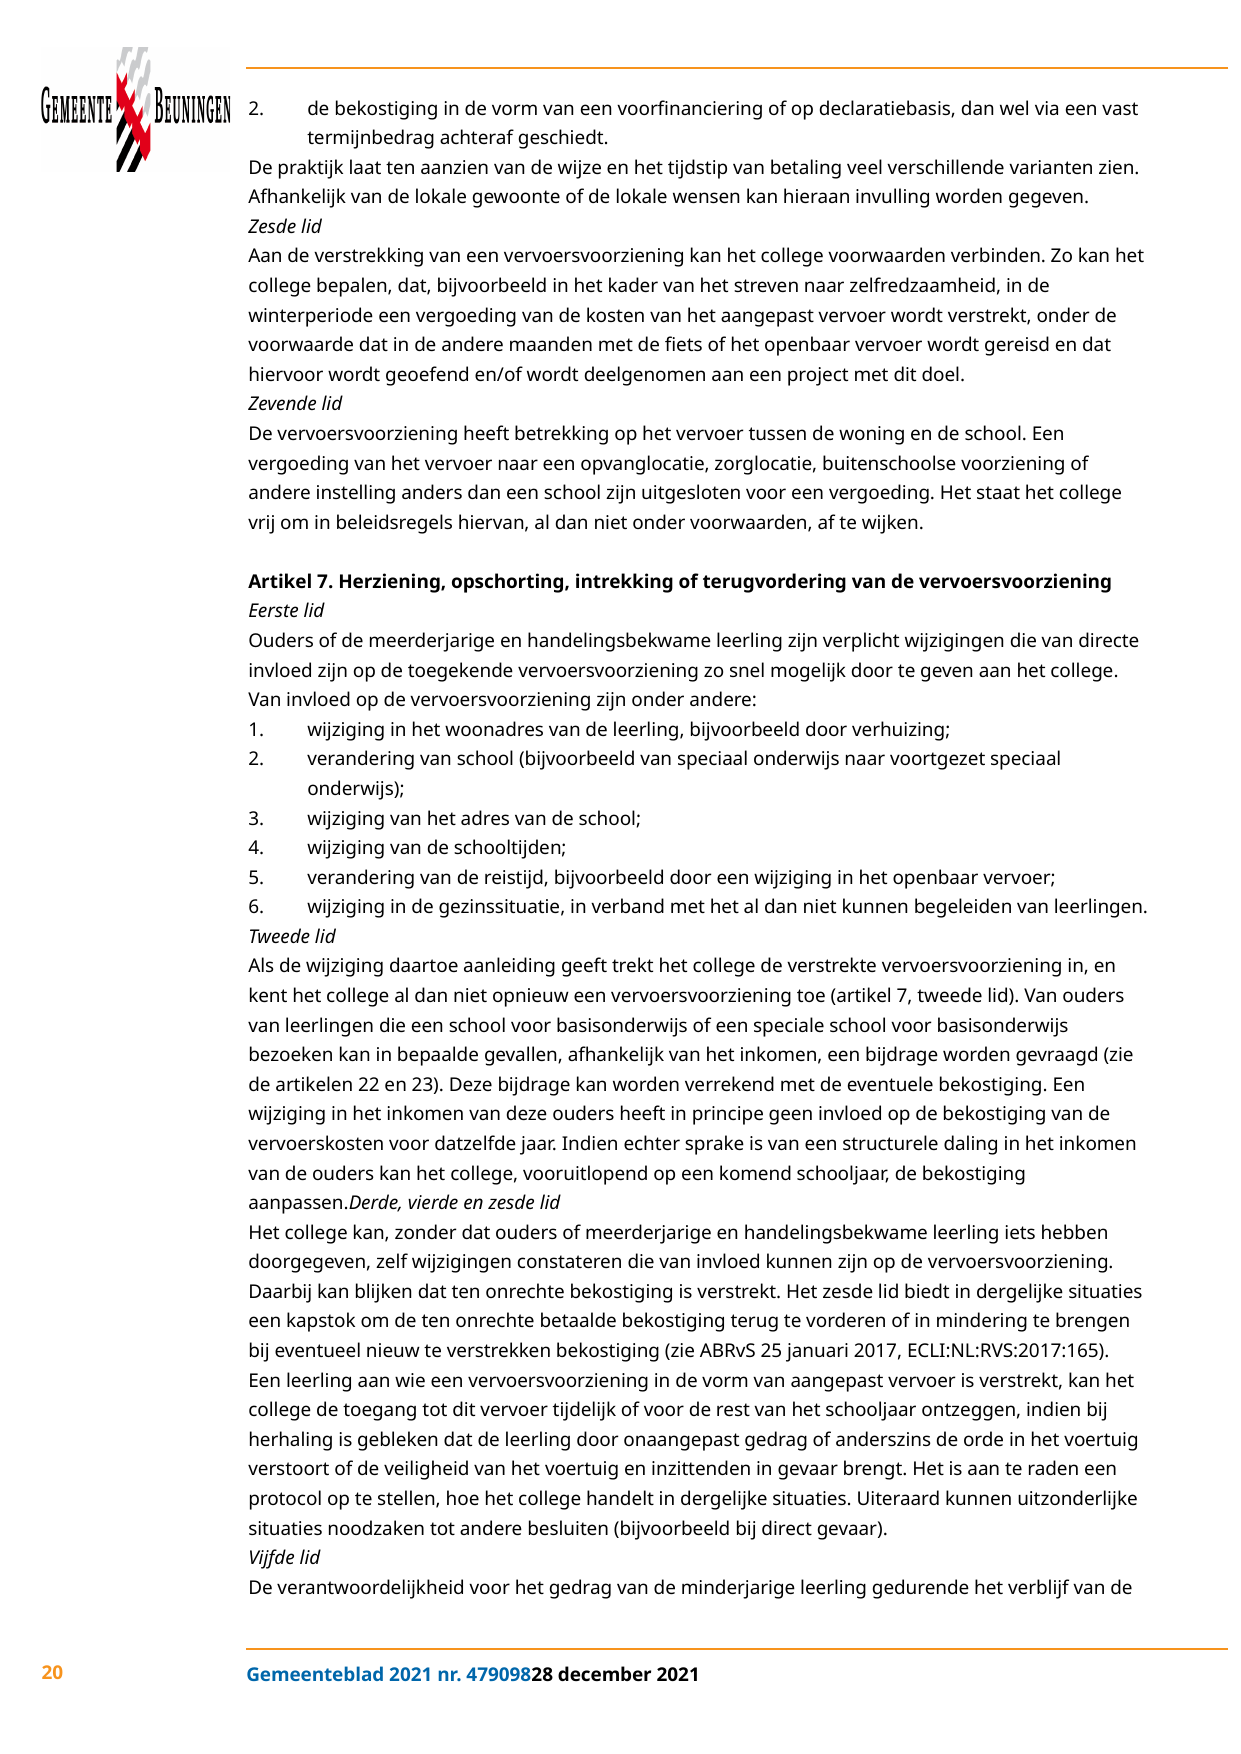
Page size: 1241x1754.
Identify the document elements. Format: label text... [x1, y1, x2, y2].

text Ouders of de meerderjarige en handelingsbekwame leerling zijn verplicht wijzigingen die van directe invloed zijn op de toegekende vervoersvoorziening zo snel mogelijk door te geven aan het college. Van invloed op de vervoersvoorziening zijn onder andere: [248, 627, 1152, 712]
text Het college kan, zonder dat ouders of meerderjarige en handelingsbekwame leerling iets hebben doorgegeven, zelf wijzigingen constateren die van invloed kunnen zijn op de vervoersvoorziening. Daarbij kan blijken dat ten onrechte bekostiging is verstrekt. Het zesde lid biedt in dergelijke situaties een kapstok om de ten onrechte betaalde bekostiging terug te vorderen of in mindering te brengen bij eventueel nieuw te verstrekken bekostiging (zie ABRvS 25 januari 2017, ECLI:NL:RVS:2017:165). [248, 1219, 1152, 1363]
text Zesde lid [248, 213, 1152, 239]
list wijziging in de gezinssituatie, in verband met het al dan niet kunnen begeleiden van leerlingen. [248, 893, 1152, 919]
text Een leerling aan wie een vervoersvoorziening in de vorm van aangepast vervoer is verstrekt, kan het college de toegang tot dit vervoer tijdelijk of voor de rest van het schooljaar ontzeggen, indien bij herhaling is gebleken dat de leerling door onaangepast gedrag of anderszins de orde in het voertuig verstoort of de veiligheid van het voertuig en inzittenden in gevaar brengt. Het is aan te raden een protocol op te stellen, hoe het college handelt in dergelijke situaties. Uiteraard kunnen uitzonderlijke situaties noodzaken tot andere besluiten (bijvoorbeeld bij direct gevaar). [248, 1367, 1152, 1541]
text De vervoersvoorziening heeft betrekking op het vervoer tussen de woning en de school. Een vergoeding van het vervoer naar een opvanglocatie, zorglocatie, buitenschoolse voorziening of andere instelling anders dan een school zijn uitgesloten voor een vergoeding. Het staat het college vrij om in beleidsregels hiervan, al dan niet onder voorwaarden, af te wijken. [248, 420, 1152, 535]
list verandering van de reistijd, bijvoorbeeld door een wijziging in het openbaar vervoer; [248, 864, 1152, 890]
text Aan de verstrekking van een vervoersvoorziening kan het college voorwaarden verbinden. Zo kan het college bepalen, dat, bijvoorbeeld in het kader van het streven naar zelfredzaamheid, in de winterperiode een vergoeding van de kosten van het aangepast vervoer wordt verstrekt, onder de voorwaarde dat in de andere maanden met de fiets of het openbaar vervoer wordt gereisd en dat hiervoor wordt geoefend en/of wordt deelgenomen aan een project met dit doel. [248, 243, 1152, 387]
text Eerste lid [248, 598, 1152, 623]
list de bekostiging in de vorm van een voorfinanciering of op declaratiebasis, dan wel via een vast termijnbedrag achteraf geschiedt. [248, 95, 1152, 150]
text Tweede lid [248, 923, 1152, 949]
list wijziging van het adres van de school; [248, 805, 1152, 831]
picture [41, 47, 231, 172]
text Zevende lid [248, 391, 1152, 416]
text Als de wijziging daartoe aanleiding geeft trekt het college de verstrekte vervoersvoorziening in, en kent het college al dan niet opnieuw een vervoersvoorziening toe (artikel 7, tweede lid). Van ouders van leerlingen die een school voor basisonderwijs of een speciale school voor basisonderwijs bezoeken kan in bepaalde gevallen, afhankelijk van het inkomen, een bijdrage worden gevraagd (zie de artikelen 22 en 23). Deze bijdrage kan worden verrekend met de eventuele bekostiging. Een wijziging in het inkomen van deze ouders heeft in principe geen invloed op de bekostiging van de vervoerskosten voor datzelfde jaar. Indien echter sprake is van een structurele daling in het inkomen van de ouders kan het college, vooruitlopend op een komend schooljaar, de bekostiging aanpassen.Derde, vierde en zesde lid [248, 953, 1152, 1215]
text Artikel 7. Herziening, opschorting, intrekking of terugvordering van de vervoersvoorziening [248, 568, 1152, 594]
list verandering van school (bijvoorbeeld van speciaal onderwijs naar voortgezet speciaal onderwijs); [248, 746, 1152, 801]
text De praktijk laat ten aanzien van de wijze en het tijdstip van betaling veel verschillende varianten zien. Afhankelijk van de lokale gewoonte of de lokale wensen kan hieraan invulling worden gegeven. [248, 154, 1152, 209]
list wijziging in het woonadres van de leerling, bijvoorbeeld door verhuizing; [248, 716, 1152, 742]
list wijziging van de schooltijden; [248, 834, 1152, 860]
text De verantwoordelijkheid voor het gedrag van de minderjarige leerling gedurende het verblijf van de [248, 1574, 1152, 1600]
text Vijfde lid [248, 1544, 1152, 1570]
